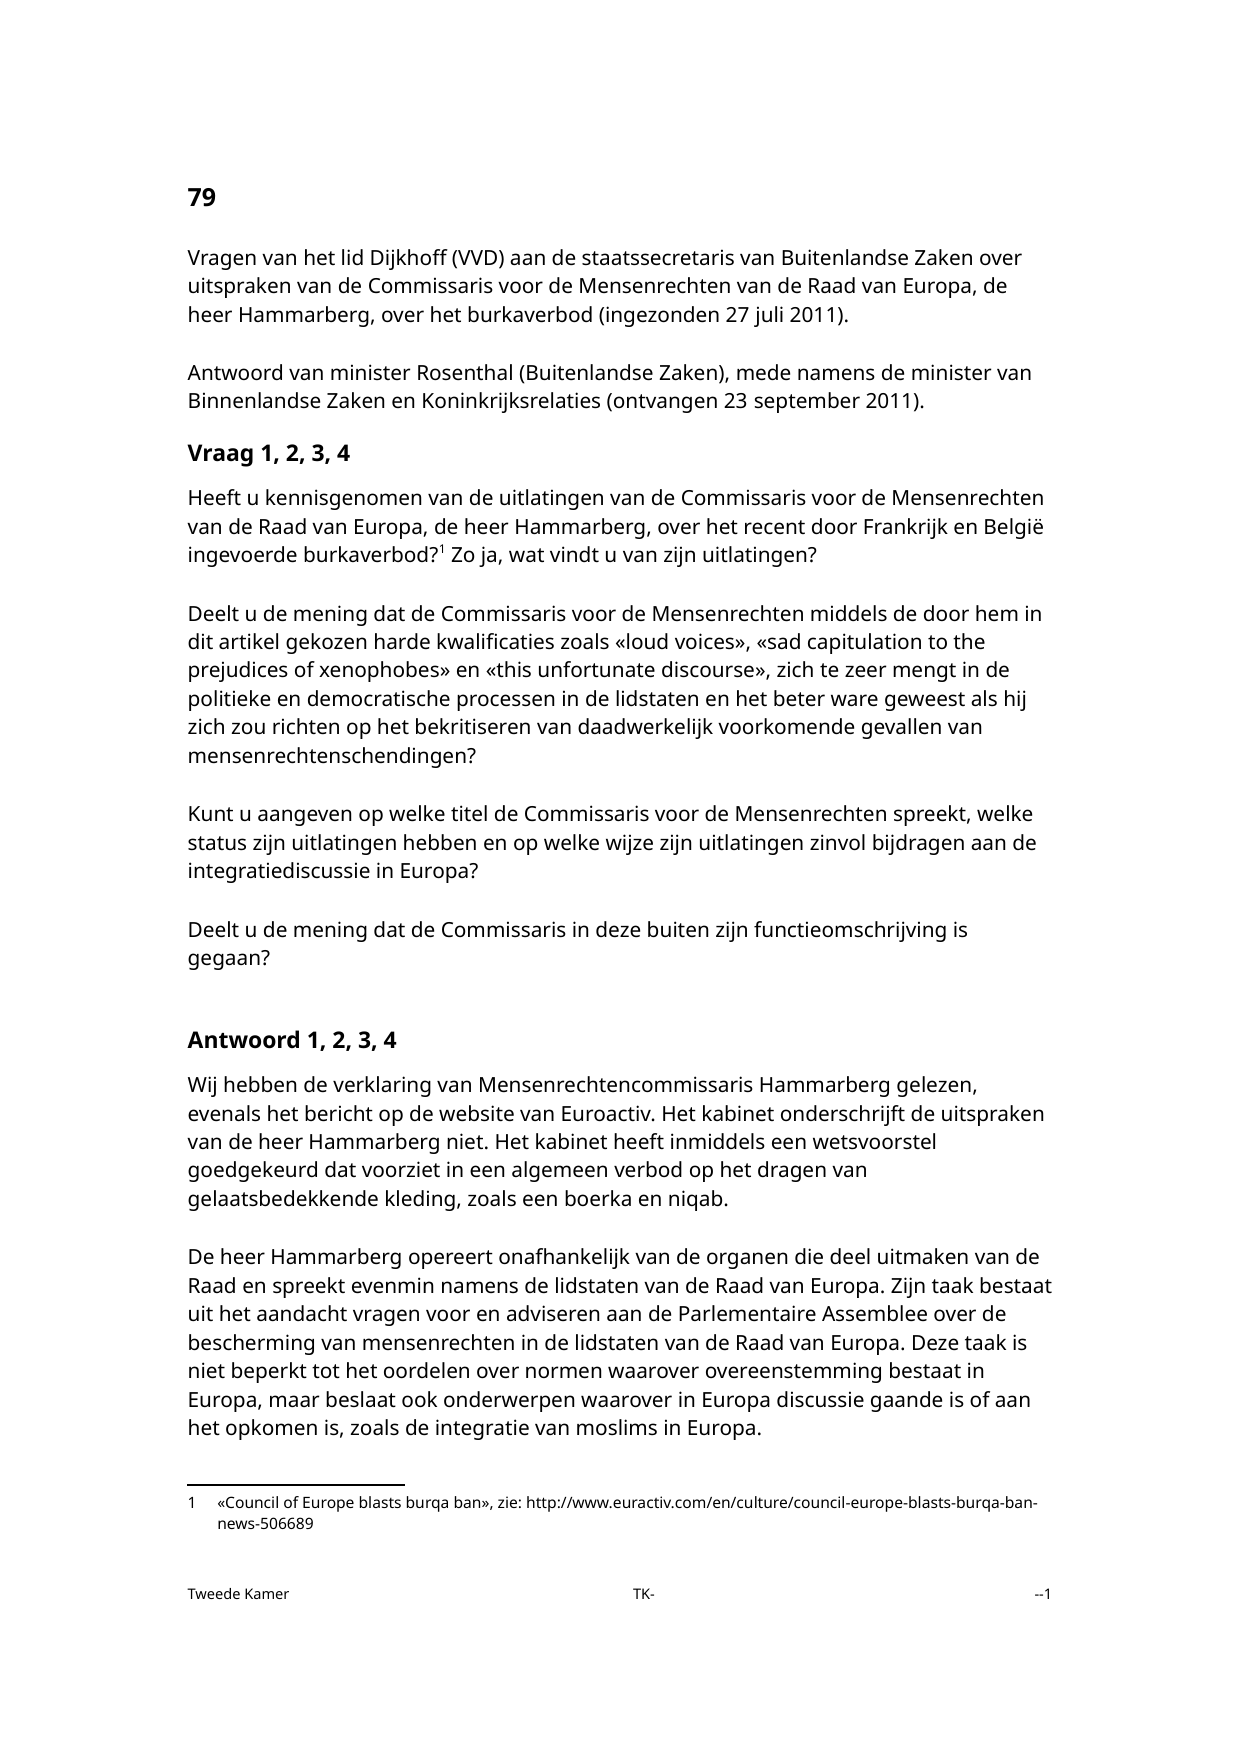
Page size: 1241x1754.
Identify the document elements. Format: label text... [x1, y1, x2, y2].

text Vragen van het lid Dijkhoff (VVD) aan de staatssecretaris van Buitenlandse Zaken over uitspraken van de Commissaris voor de Mensenrechten van de Raad van Europa, de heer Hammarberg, over het burkaverbod (ingezonden 27 juli 2011). [187, 243, 1053, 328]
text Wij hebben de verklaring van Mensenrechtencommissaris Hammarberg gelezen, evenals het bericht op de website van Euroactiv. Het kabinet onderschrijft de uitspraken van de heer Hammarberg niet. Het kabinet heeft inmiddels een wetsvoorstel goedgekeurd dat voorziet in een algemeen verbod op het dragen van gelaatsbedekkende kleding, zoals een boerka en niqab. [187, 1070, 1053, 1212]
text De heer Hammarberg opereert onafhankelijk van de organen die deel uitmaken van de Raad en spreekt evenmin namens de lidstaten van de Raad van Europa. Zijn taak bestaat uit het aandacht vragen voor en adviseren aan de Parlementaire Assemblee over de bescherming van mensenrechten in de lidstaten van de Raad van Europa. Deze taak is niet beperkt tot het oordelen over normen waarover overeenstemming bestaat in Europa, maar beslaat ook onderwerpen waarover in Europa discussie gaande is of aan het opkomen is, zoals de integratie van moslims in Europa. [187, 1242, 1053, 1442]
text Antwoord van minister Rosenthal (Buitenlandse Zaken), mede namens de minister van Binnenlandse Zaken en Koninkrijksrelaties (ontvangen 23 september 2011). [187, 358, 1053, 415]
text Kunt u aangeven op welke titel de Commissaris voor de Mensenrechten spreekt, welke status zijn uitlatingen hebben en op welke wijze zijn uitlatingen zinvol bijdragen aan de integratiediscussie in Europa? [187, 799, 1053, 885]
text Deelt u de mening dat de Commissaris voor de Mensenrechten middels de door hem in dit artikel gekozen harde kwalificaties zoals «loud voices», «sad capitulation to the prejudices of xenophobes» en «this unfortunate discourse», zich te zeer mengt in de politieke en democratische processen in de lidstaten en het beter ware geweest als hij zich zou richten op het bekritiseren van daadwerkelijk voorkomende gevallen van mensenrechtenschendingen? [187, 599, 1053, 769]
text 79 [187, 179, 1053, 213]
text «Council of Europe blasts burqa ban», zie: http://www.euractiv.com/en/culture/council-europe-blasts-burqa-ban-news-506689 [187, 1477, 1053, 1534]
text Heeft u kennisgenomen van de uitlatingen van de Commissaris voor de Mensenrechten van de Raad van Europa, de heer Hammarberg, over het recent door Frankrijk en België ingevoerde burkaverbod? Zo ja, wat vindt u van zijn uitlatingen? [187, 483, 1053, 569]
subtitle Antwoord 1, 2, 3, 4 [187, 1024, 1053, 1055]
subtitle Vraag 1, 2, 3, 4 [187, 437, 1053, 468]
text Deelt u de mening dat de Commissaris in deze buiten zijn functieomschrijving is gegaan? [187, 915, 1053, 972]
